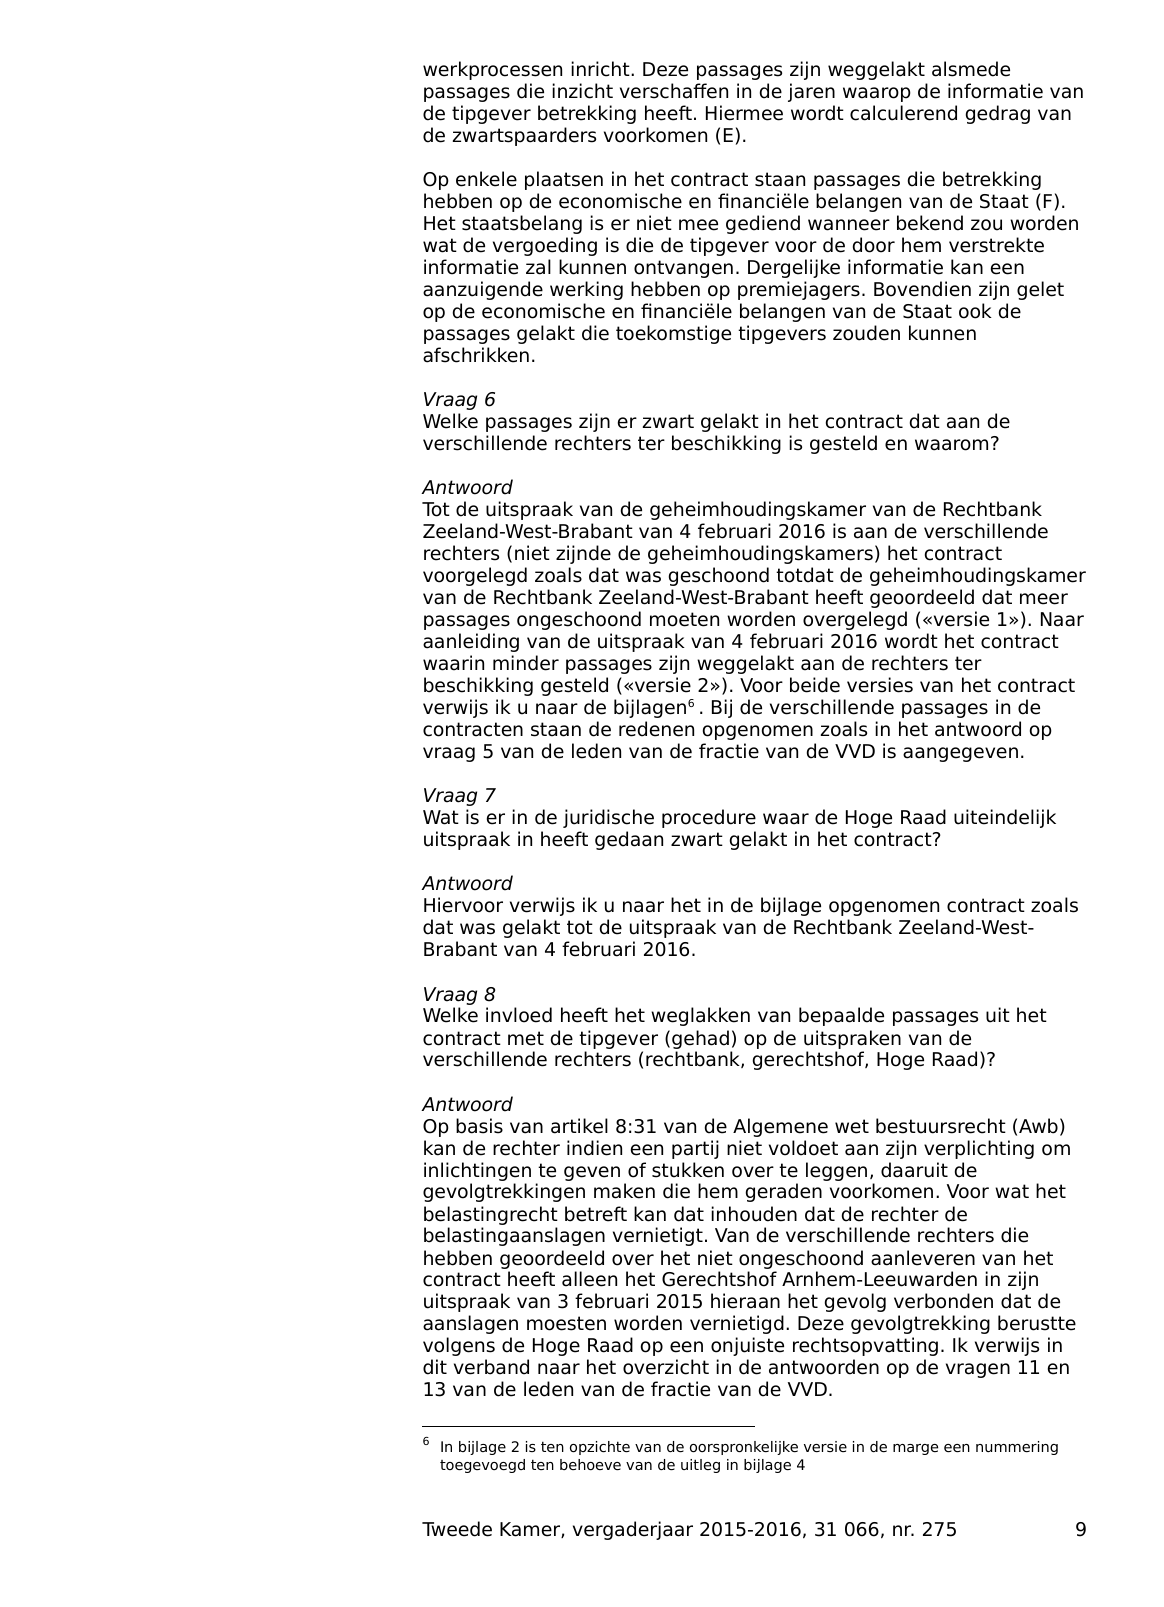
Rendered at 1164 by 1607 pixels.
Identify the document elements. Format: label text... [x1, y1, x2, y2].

text Vraag 6 [422, 389, 1087, 411]
text Wat is er in de juridische procedure waar de Hoge Raad uiteindelijk uitspraak in heeft gedaan zwart gelakt in het contract? [422, 807, 1087, 851]
text Antwoord [422, 873, 1087, 895]
text Antwoord [422, 477, 1087, 499]
text In bijlage 2 is ten opzichte van de oorspronkelijke versie in de marge een nummering toegevoegd ten behoeve van de uitleg in bijlage 4 [422, 1435, 1087, 1474]
text Welke invloed heeft het weglakken van bepaalde passages uit het contract met de tipgever (gehad) op de uitspraken van de verschillende rechters (rechtbank, gerechtshof, Hoge Raad)? [422, 1005, 1087, 1071]
text Vraag 8 [422, 983, 1087, 1005]
text werkprocessen inricht. Deze passages zijn weggelakt alsmede passages die inzicht verschaffen in de jaren waarop de informatie van de tipgever betrekking heeft. Hiermee wordt calculerend gedrag van de zwartspaarders voorkomen (E). [422, 59, 1087, 147]
text Op enkele plaatsen in het contract staan passages die betrekking hebben op de economische en financiële belangen van de Staat (F). Het staatsbelang is er niet mee gediend wanneer bekend zou worden wat de vergoeding is die de tipgever voor de door hem verstrekte informatie zal kunnen ontvangen. Dergelijke informatie kan een aanzuigende werking hebben op premiejagers. Bovendien zijn gelet op de economische en financiële belangen van de Staat ook de passages gelakt die toekomstige tipgevers zouden kunnen afschrikken. [422, 169, 1087, 367]
text Op basis van artikel 8:31 van de Algemene wet bestuursrecht (Awb) kan de rechter indien een partij niet voldoet aan zijn verplichting om inlichtingen te geven of stukken over te leggen, daaruit de gevolgtrekkingen maken die hem geraden voorkomen. Voor wat het belastingrecht betreft kan dat inhouden dat de rechter de belastingaanslagen vernietigt. Van de verschillende rechters die hebben geoordeeld over het niet ongeschoond aanleveren van het contract heeft alleen het Gerechtshof Arnhem-Leeuwarden in zijn uitspraak van 3 februari 2015 hieraan het gevolg verbonden dat de aanslagen moesten worden vernietigd. Deze gevolgtrekking berustte volgens de Hoge Raad op een onjuiste rechtsopvatting. Ik verwijs in dit verband naar het overzicht in de antwoorden op de vragen 11 en 13 van de leden van de fractie van de VVD. [422, 1116, 1087, 1401]
text Welke passages zijn er zwart gelakt in het contract dat aan de verschillende rechters ter beschikking is gesteld en waarom? [422, 411, 1087, 455]
text Antwoord [422, 1093, 1087, 1116]
text Tot de uitspraak van de geheimhoudingskamer van de Rechtbank Zeeland-West-Brabant van 4 februari 2016 is aan de verschillende rechters (niet zijnde de geheimhoudingskamers) het contract voorgelegd zoals dat was geschoond totdat de geheimhoudingskamer van de Rechtbank Zeeland-West-Brabant heeft geoordeeld dat meer passages ongeschoond moeten worden overgelegd («versie 1»). Naar aanleiding van de uitspraak van 4 februari 2016 wordt het contract waarin minder passages zijn weggelakt aan de rechters ter beschikking gesteld («versie 2»). Voor beide versies van het contract verwijs ik u naar de bijlagen. Bij de verschillende passages in de contracten staan de redenen opgenomen zoals in het antwoord op vraag 5 van de leden van de fractie van de VVD is aangegeven. [422, 499, 1087, 763]
text Hiervoor verwijs ik u naar het in de bijlage opgenomen contract zoals dat was gelakt tot de uitspraak van de Rechtbank Zeeland-West-Brabant van 4 februari 2016. [422, 895, 1087, 961]
text Vraag 7 [422, 785, 1087, 807]
